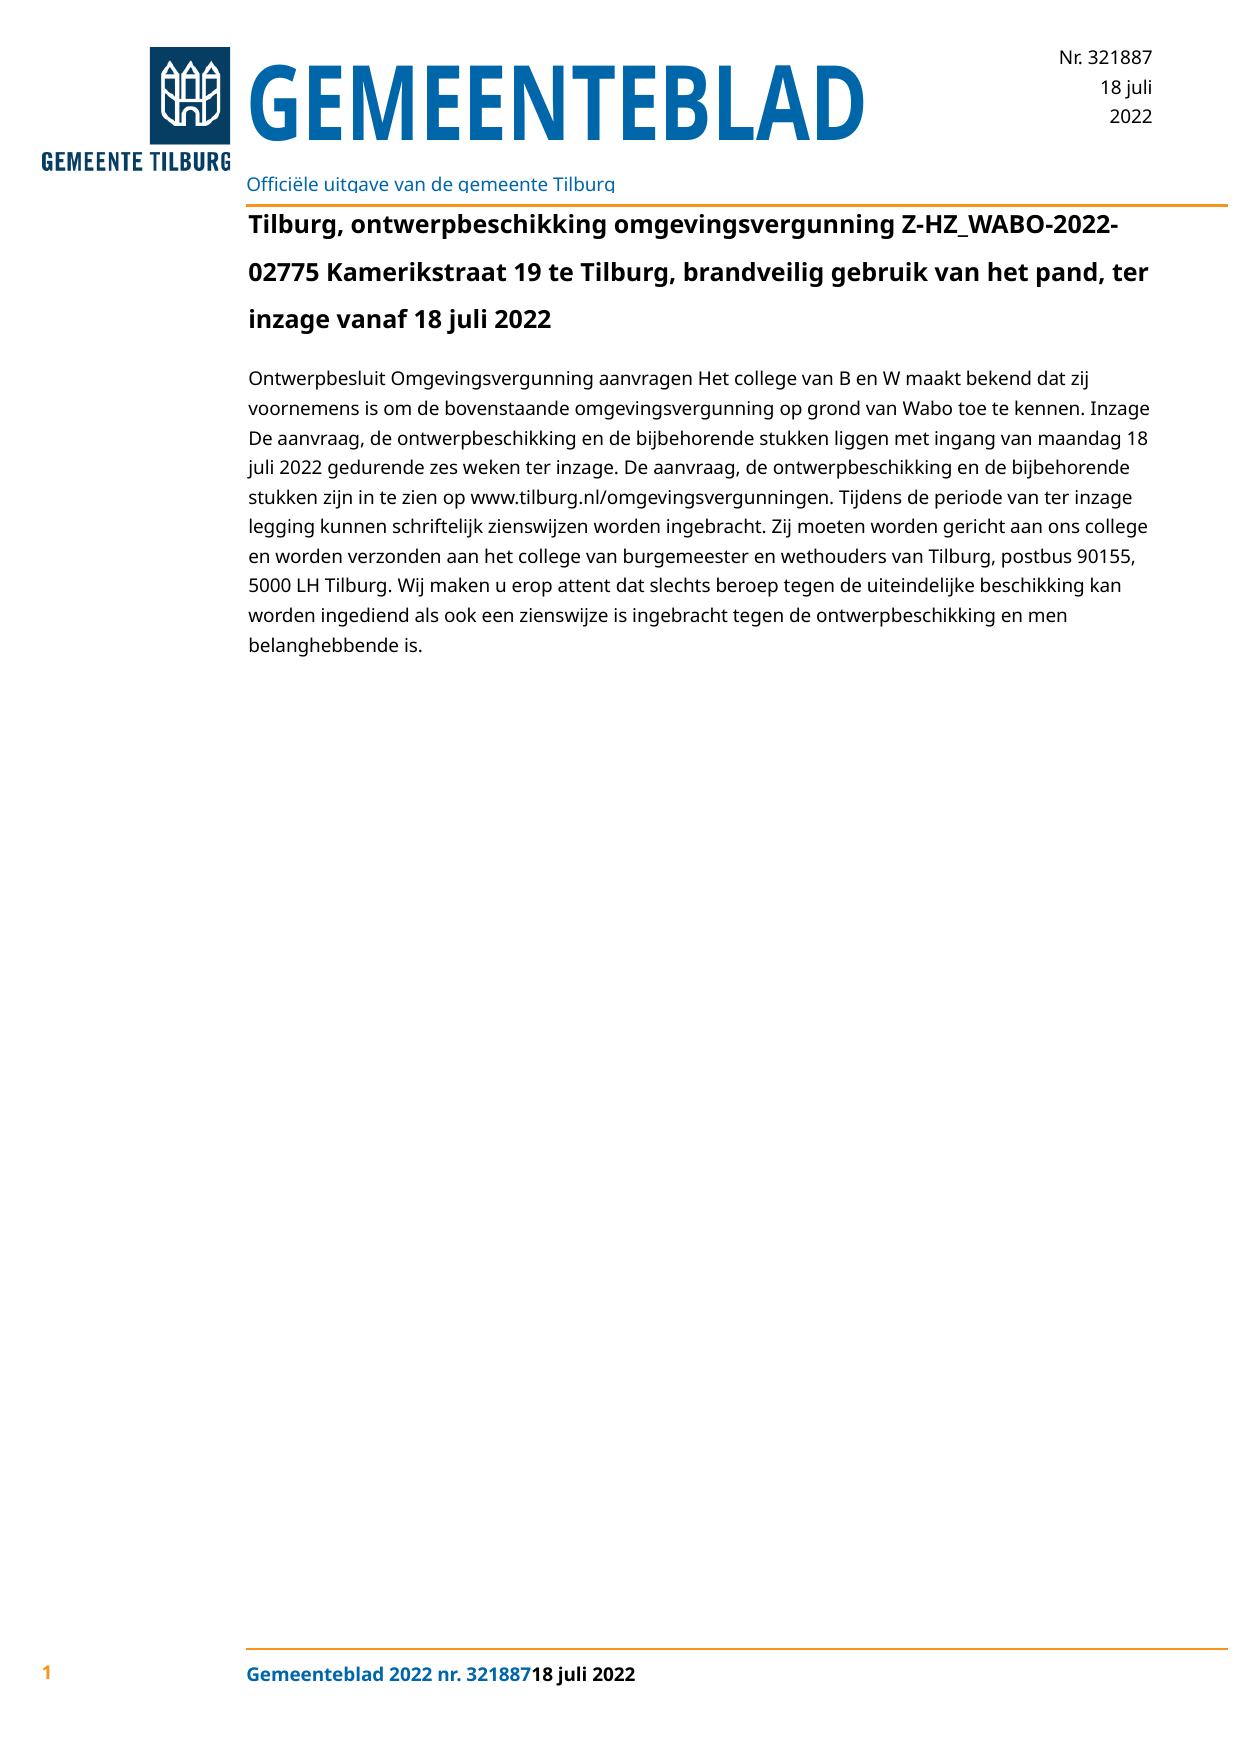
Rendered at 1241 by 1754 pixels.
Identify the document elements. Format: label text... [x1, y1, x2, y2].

text Ontwerpbesluit Omgevingsvergunning aanvragen Het college van B en W maakt bekend dat zij voornemens is om de bovenstaande omgevingsvergunning op grond van Wabo toe te kennen. Inzage De aanvraag, de ontwerpbeschikking en de bijbehorende stukken liggen met ingang van maandag 18 juli 2022 gedurende zes weken ter inzage. De aanvraag, de ontwerpbeschikking en de bijbehorende stukken zijn in te zien op www.tilburg.nl/omgevingsvergunningen. Tijdens de periode van ter inzage legging kunnen schriftelijk zienswijzen worden ingebracht. Zij moeten worden gericht aan ons college en worden verzonden aan het college van burgemeester en wethouders van Tilburg, postbus 90155, 5000 LH Tilburg. Wij maken u erop attent dat slechts beroep tegen de uiteindelijke beschikking kan worden ingediend als ook een zienswijze is ingebracht tegen de ontwerpbeschikking en men belanghebbende is. [248, 366, 1152, 657]
text Tilburg, ontwerpbeschikking omgevingsvergunning Z-HZ_WABO-2022-02775 Kamerikstraat 19 te Tilburg, brandveilig gebruik van het pand, ter inzage vanaf 18 juli 2022 [248, 207, 1152, 336]
picture [41, 47, 231, 172]
